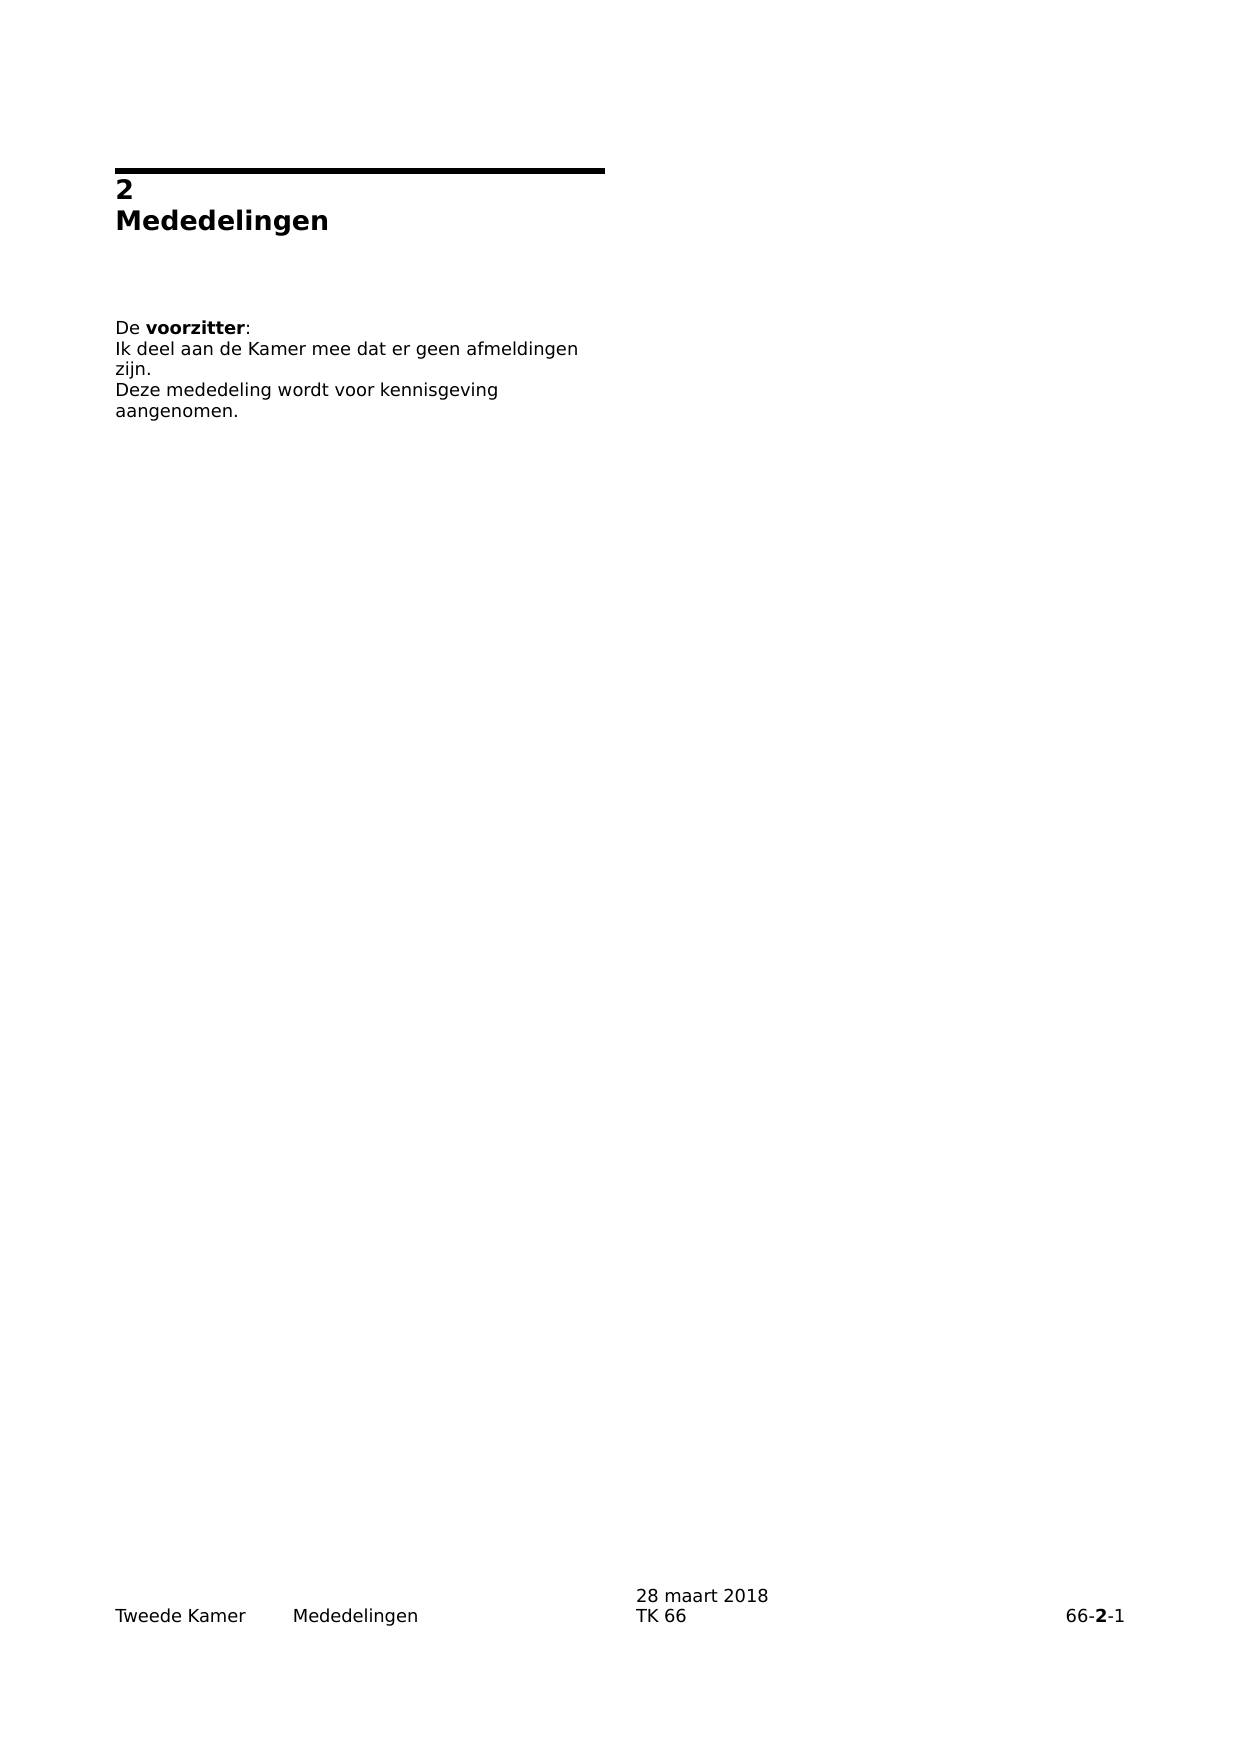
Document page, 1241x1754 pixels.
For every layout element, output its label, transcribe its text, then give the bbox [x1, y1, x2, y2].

title 2 Mededelingen [115, 174, 605, 237]
text Ik deel aan de Kamer mee dat er geen afmeldingen zijn. [115, 338, 605, 380]
text Deze mededeling wordt voor kennisgeving aangenomen. [115, 380, 605, 422]
text De voorzitter: [115, 318, 605, 338]
